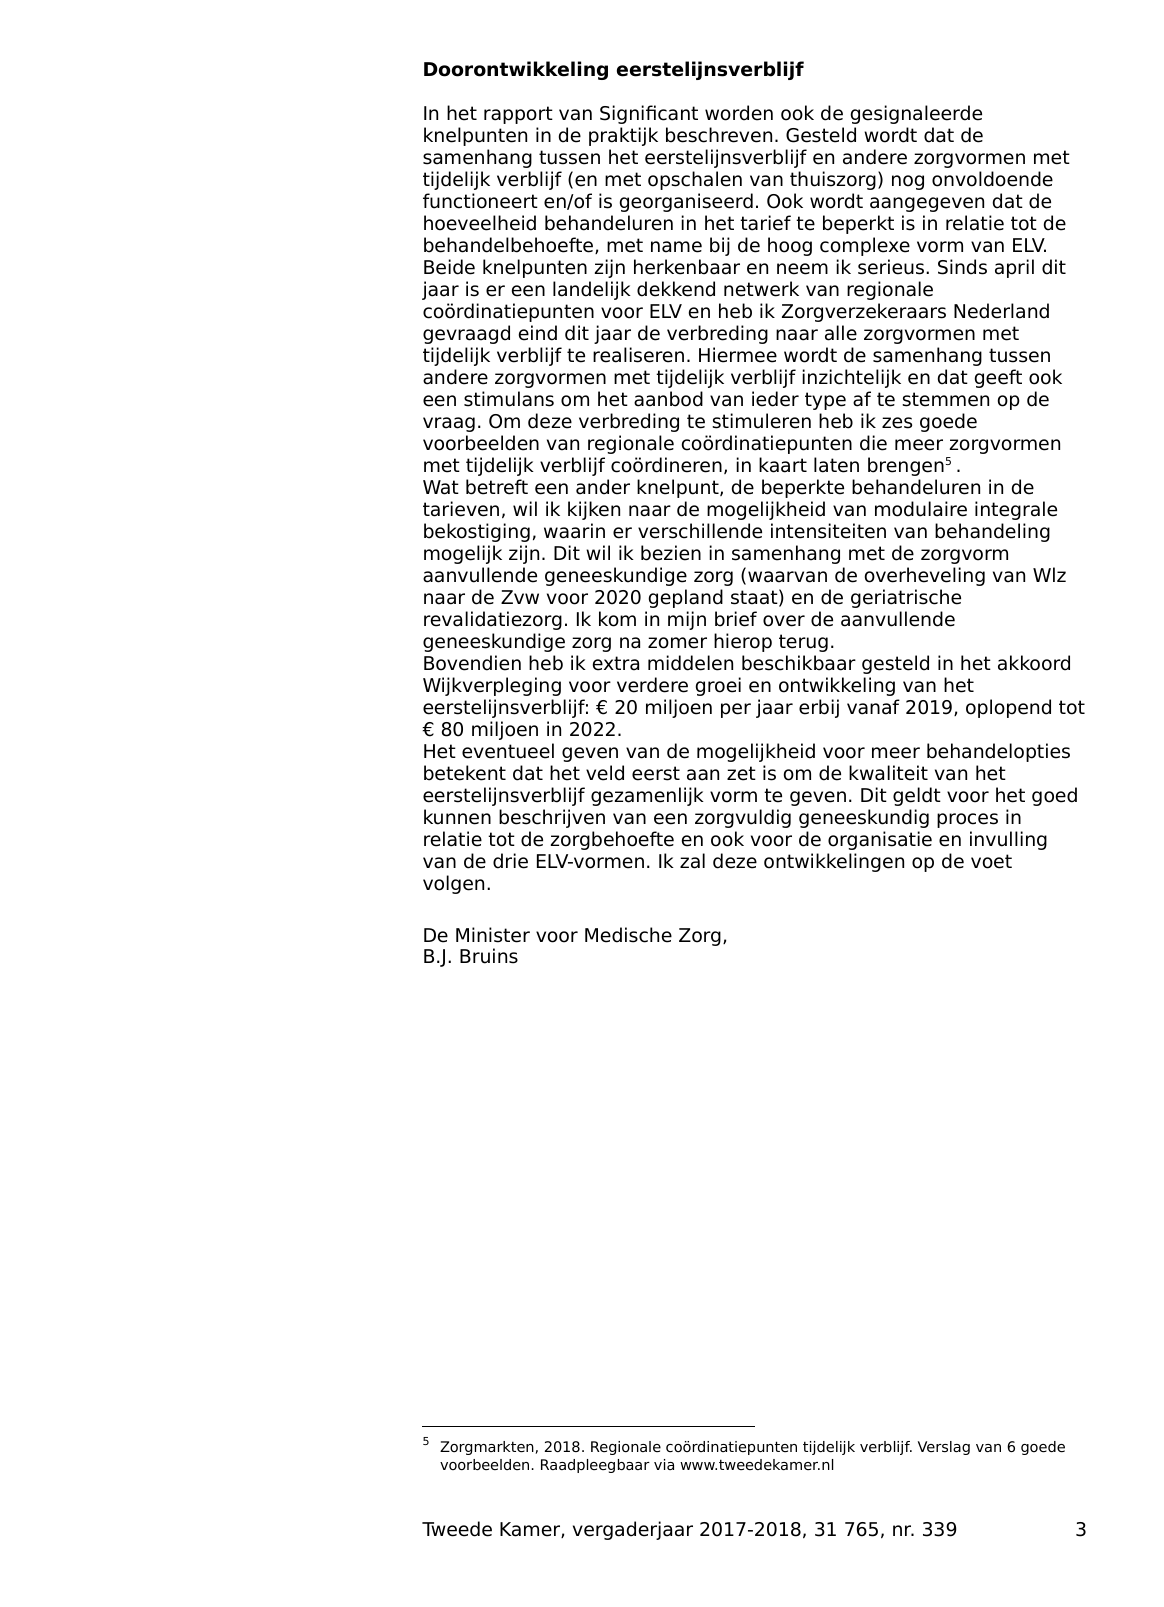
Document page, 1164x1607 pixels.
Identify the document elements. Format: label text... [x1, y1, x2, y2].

text Bovendien heb ik extra middelen beschikbaar gesteld in het akkoord Wijkverpleging voor verdere groei en ontwikkeling van het eerstelijnsverblijf: € 20 miljoen per jaar erbij vanaf 2019, oplopend tot € 80 miljoen in 2022. [422, 653, 1087, 741]
text Het eventueel geven van de mogelijkheid voor meer behandelopties betekent dat het veld eerst aan zet is om de kwaliteit van het eerstelijnsverblijf gezamenlijk vorm te geven. Dit geldt voor het goed kunnen beschrijven van een zorgvuldig geneeskundig proces in relatie tot de zorgbehoefte en ook voor de organisatie en invulling van de drie ELV-vormen. Ik zal deze ontwikkelingen op de voet volgen. [422, 741, 1087, 894]
text De Minister voor Medische Zorg, B.J. Bruins [422, 924, 1087, 968]
subtitle Doorontwikkeling eerstelijnsverblijf [422, 59, 1087, 81]
text Zorgmarkten, 2018. Regionale coördinatiepunten tijdelijk verblijf. Verslag van 6 goede voorbeelden. Raadpleegbaar via www.tweedekamer.nl [422, 1435, 1087, 1474]
text Wat betreft een ander knelpunt, de beperkte behandeluren in de tarieven, wil ik kijken naar de mogelijkheid van modulaire integrale bekostiging, waarin er verschillende intensiteiten van behandeling mogelijk zijn. Dit wil ik bezien in samenhang met de zorgvorm aanvullende geneeskundige zorg (waarvan de overheveling van Wlz naar de Zvw voor 2020 gepland staat) en de geriatrische revalidatiezorg. Ik kom in mijn brief over de aanvullende geneeskundige zorg na zomer hierop terug. [422, 477, 1087, 653]
text In het rapport van Significant worden ook de gesignaleerde knelpunten in de praktijk beschreven. Gesteld wordt dat de samenhang tussen het eerstelijnsverblijf en andere zorgvormen met tijdelijk verblijf (en met opschalen van thuiszorg) nog onvoldoende functioneert en/of is georganiseerd. Ook wordt aangegeven dat de hoeveelheid behandeluren in het tarief te beperkt is in relatie tot de behandelbehoefte, met name bij de hoog complexe vorm van ELV. [422, 103, 1087, 257]
text Beide knelpunten zijn herkenbaar en neem ik serieus. Sinds april dit jaar is er een landelijk dekkend netwerk van regionale coördinatiepunten voor ELV en heb ik Zorgverzekeraars Nederland gevraagd eind dit jaar de verbreding naar alle zorgvormen met tijdelijk verblijf te realiseren. Hiermee wordt de samenhang tussen andere zorgvormen met tijdelijk verblijf inzichtelijk en dat geeft ook een stimulans om het aanbod van ieder type af te stemmen op de vraag. Om deze verbreding te stimuleren heb ik zes goede voorbeelden van regionale coördinatiepunten die meer zorgvormen met tijdelijk verblijf coördineren, in kaart laten brengen. [422, 257, 1087, 477]
